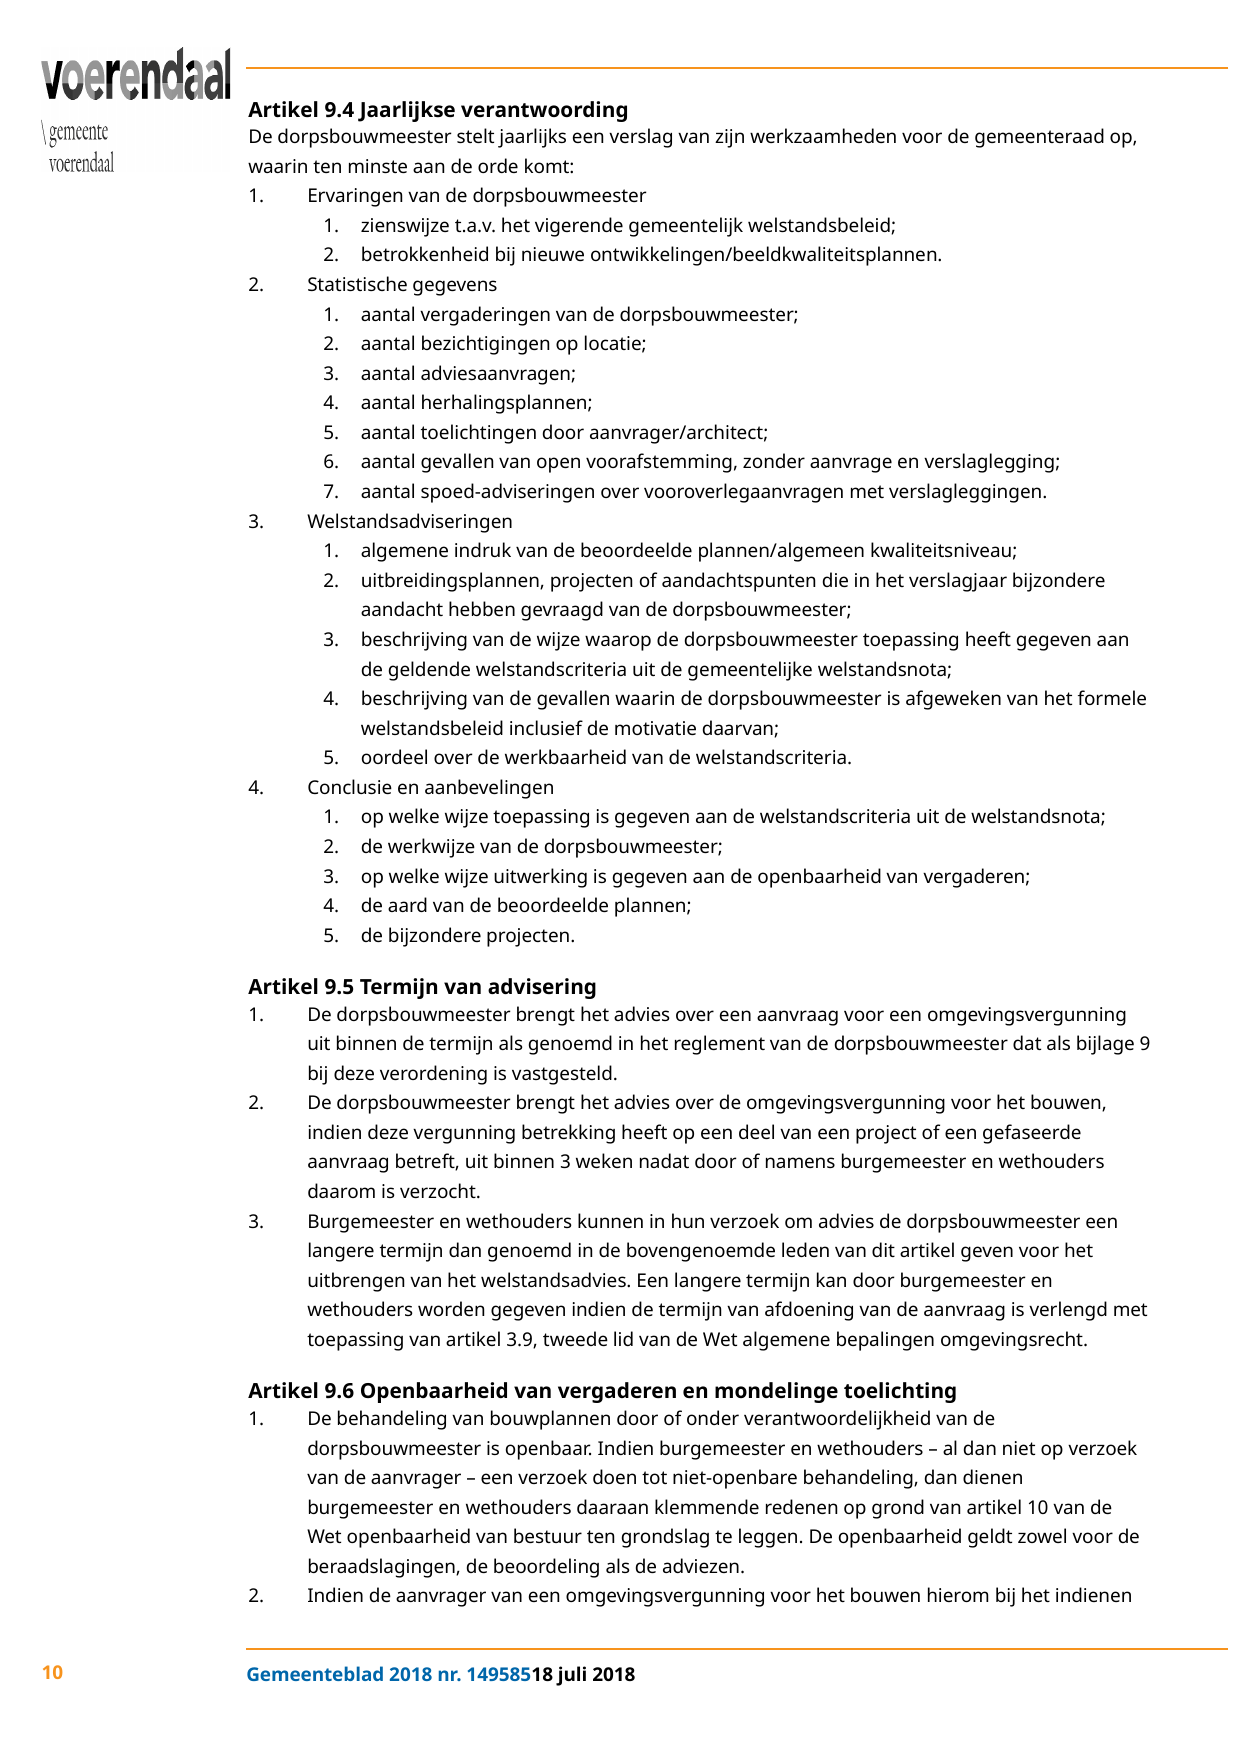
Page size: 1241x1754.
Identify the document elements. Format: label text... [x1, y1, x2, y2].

text Artikel 9.4 Jaarlijkse verantwoording [248, 95, 1152, 123]
text De dorpsbouwmeester stelt jaarlijks een verslag van zijn werkzaamheden voor de gemeenteraad op, waarin ten minste aan de orde komt: [248, 123, 1152, 178]
list oordeel over de werkbaarheid van de welstandscriteria. [323, 744, 1152, 770]
list de aard van de beoordeelde plannen; [323, 892, 1152, 918]
list aantal herhalingsplannen; [323, 389, 1152, 415]
text Artikel 9.5 Termijn van advisering [248, 972, 1152, 1001]
list beschrijving van de gevallen waarin de dorpsbouwmeester is afgeweken van het formele welstandsbeleid inclusief de motivatie daarvan; [323, 685, 1152, 741]
list De dorpsbouwmeester brengt het advies over de omgevingsvergunning voor het bouwen, indien deze vergunning betrekking heeft op een deel van een project of een gefaseerde aanvraag betreft, uit binnen 3 weken nadat door of namens burgemeester en wethouders daarom is verzocht. [248, 1089, 1152, 1204]
list op welke wijze toepassing is gegeven aan de welstandscriteria uit de welstandsnota; [323, 804, 1152, 829]
list aantal spoed-adviseringen over vooroverlegaanvragen met verslagleggingen. [323, 478, 1152, 504]
list aantal gevallen van open voorafstemming, zonder aanvrage en verslaglegging; [323, 449, 1152, 474]
list Indien de aanvrager van een omgevingsvergunning voor het bouwen hierom bij het indienen [248, 1583, 1152, 1608]
list Conclusie en aanbevelingen [248, 774, 1152, 800]
list beschrijving van de wijze waarop de dorpsbouwmeester toepassing heeft gegeven aan de geldende welstandscriteria uit de gemeentelijke welstandsnota; [323, 626, 1152, 681]
list de werkwijze van de dorpsbouwmeester; [323, 833, 1152, 859]
list algemene indruk van de beoordeelde plannen/algemeen kwaliteitsniveau; [323, 537, 1152, 563]
list de bijzondere projecten. [323, 922, 1152, 948]
list betrokkenheid bij nieuwe ontwikkelingen/beeldkwaliteitsplannen. [323, 242, 1152, 267]
text Artikel 9.6 Openbaarheid van vergaderen en mondelinge toelichting [248, 1377, 1152, 1405]
list op welke wijze uitwerking is gegeven aan de openbaarheid van vergaderen; [323, 863, 1152, 888]
list De behandeling van bouwplannen door of onder verantwoordelijkheid van de dorpsbouwmeester is openbaar. Indien burgemeester en wethouders – al dan niet op verzoek van de aanvrager – een verzoek doen tot niet-openbare behandeling, dan dienen burgemeester en wethouders daaraan klemmende redenen op grond van artikel 10 van de Wet openbaarheid van bestuur ten grondslag te leggen. De openbaarheid geldt zowel voor de beraadslagingen, de beoordeling als de adviezen. [248, 1405, 1152, 1579]
list aantal toelichtingen door aanvrager/architect; [323, 419, 1152, 445]
picture [41, 47, 231, 172]
list aantal bezichtigingen op locatie; [323, 330, 1152, 356]
list aantal vergaderingen van de dorpsbouwmeester; [323, 301, 1152, 326]
list uitbreidingsplannen, projecten of aandachtspunten die in het verslagjaar bijzondere aandacht hebben gevraagd van de dorpsbouwmeester; [323, 567, 1152, 622]
list De dorpsbouwmeester brengt het advies over een aanvraag voor een omgevingsvergunning uit binnen de termijn als genoemd in het reglement van de dorpsbouwmeester dat als bijlage 9 bij deze verordening is vastgesteld. [248, 1001, 1152, 1086]
list Burgemeester en wethouders kunnen in hun verzoek om advies de dorpsbouwmeester een langere termijn dan genoemd in de bovengenoemde leden van dit artikel geven voor het uitbrengen van het welstandsadvies. Een langere termijn kan door burgemeester en wethouders worden gegeven indien de termijn van afdoening van de aanvraag is verlengd met toepassing van artikel 3.9, tweede lid van de Wet algemene bepalingen omgevingsrecht. [248, 1208, 1152, 1352]
list zienswijze t.a.v. het vigerende gemeentelijk welstandsbeleid; [323, 212, 1152, 238]
list Welstandsadviseringen [248, 508, 1152, 533]
list Statistische gegevens [248, 271, 1152, 297]
list aantal adviesaanvragen; [323, 360, 1152, 386]
list Ervaringen van de dorpsbouwmeester [248, 182, 1152, 208]
